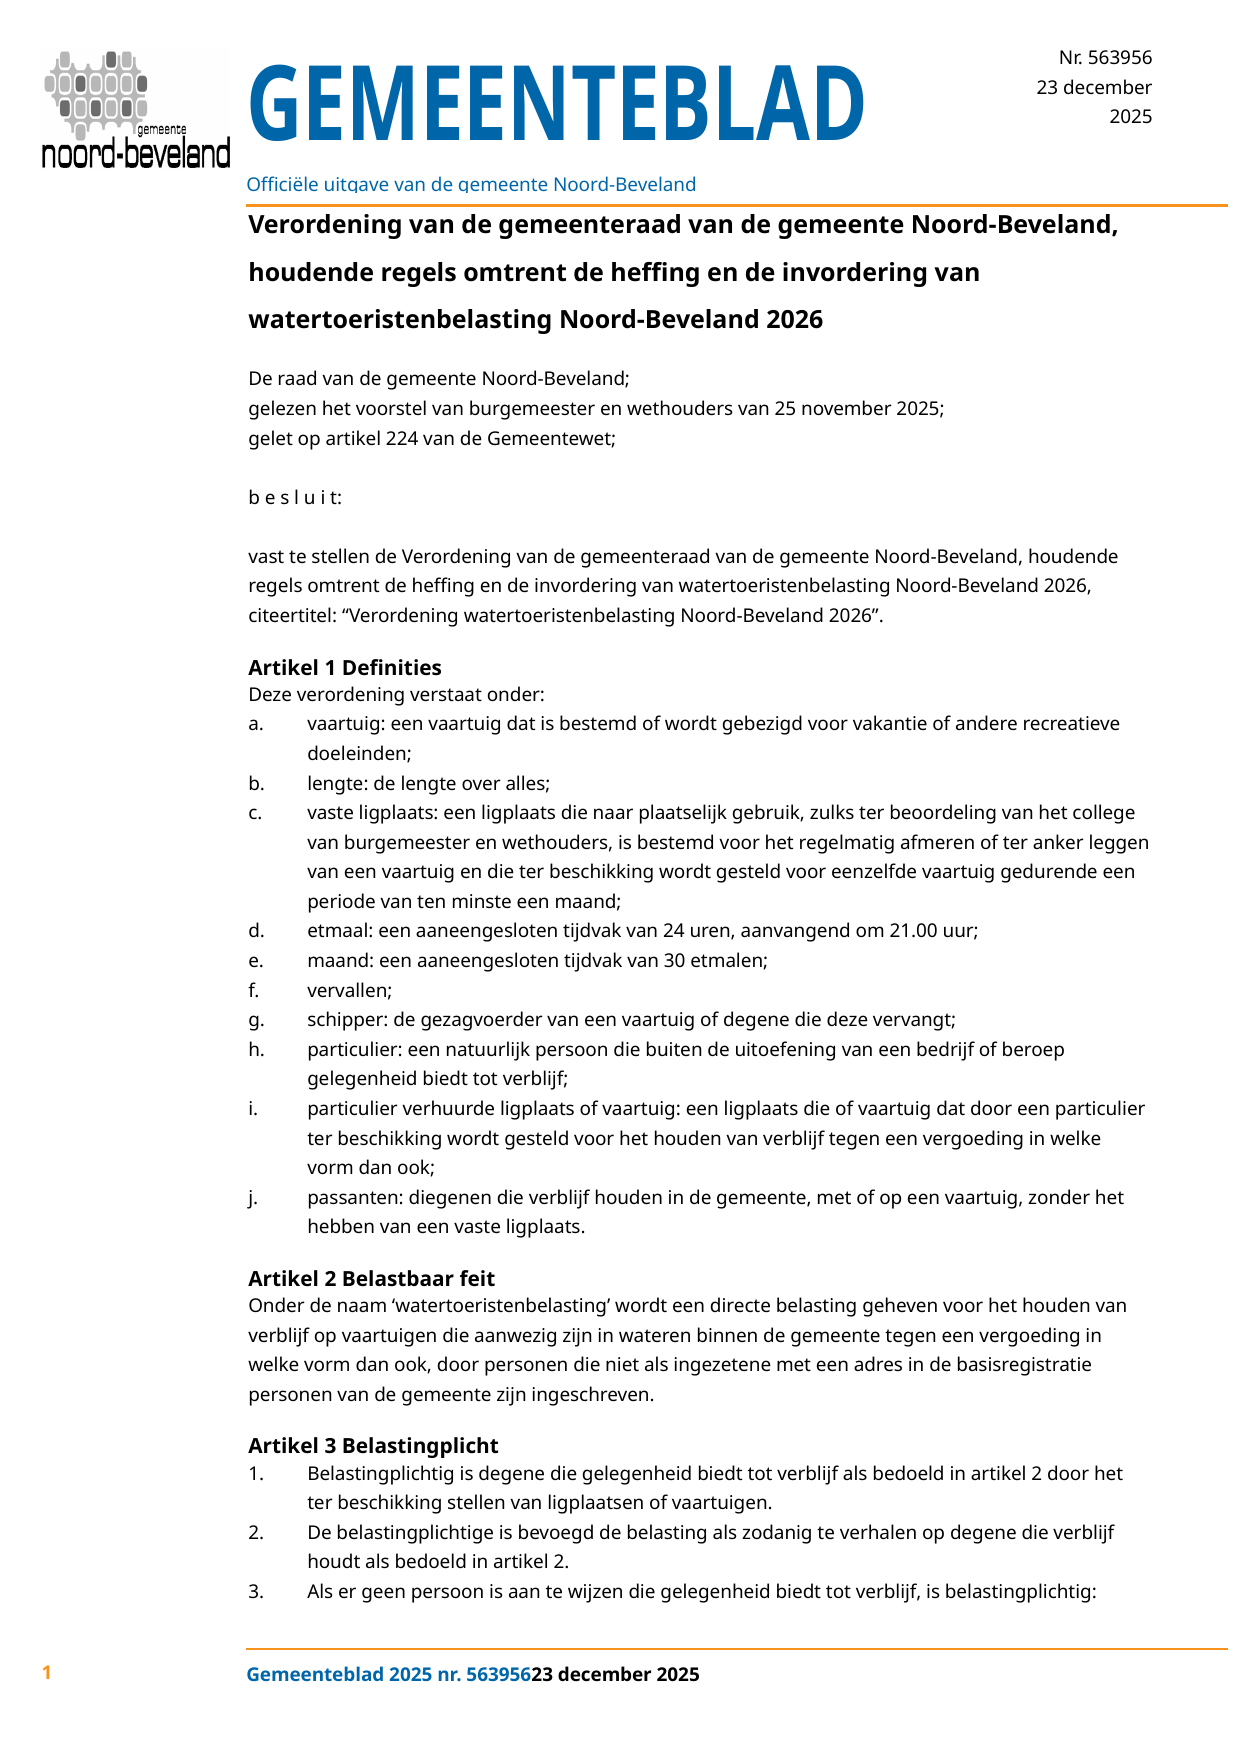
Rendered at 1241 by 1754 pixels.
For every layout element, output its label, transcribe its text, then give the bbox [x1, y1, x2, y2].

text Deze verordening verstaat onder: [248, 681, 1152, 707]
list maand: een aaneengesloten tijdvak van 30 etmalen; [248, 947, 1152, 973]
list particulier verhuurde ligplaats of vaartuig: een ligplaats die of vaartuig dat door een particulier ter beschikking wordt gesteld voor het houden van verblijf tegen een vergoeding in welke vorm dan ook; [248, 1095, 1152, 1180]
text vast te stellen de Verordening van de gemeenteraad van de gemeente Noord-Beveland, houdende regels omtrent de heffing en de invordering van watertoeristenbelasting Noord-Beveland 2026, [248, 543, 1152, 598]
text Verordening van de gemeenteraad van de gemeente Noord-Beveland, houdende regels omtrent de heffing en de invordering van watertoeristenbelasting Noord-Beveland 2026 [248, 207, 1152, 336]
text citeertitel: “Verordening watertoeristenbelasting Noord-Beveland 2026”. [248, 602, 1152, 628]
list vaste ligplaats: een ligplaats die naar plaatselijk gebruik, zulks ter beoordeling van het college van burgemeester en wethouders, is bestemd voor het regelmatig afmeren of ter anker leggen van een vaartuig en die ter beschikking wordt gesteld voor eenzelfde vaartuig gedurende een periode van ten minste een maand; [248, 799, 1152, 914]
text Artikel 3 Belastingplicht [248, 1432, 1152, 1460]
text gelet op artikel 224 van de Gemeentewet; [248, 425, 1152, 450]
list etmaal: een aaneengesloten tijdvak van 24 uren, aanvangend om 21.00 uur; [248, 918, 1152, 943]
list lengte: de lengte over alles; [248, 770, 1152, 796]
picture [41, 47, 231, 172]
list schipper: de gezagvoerder van een vaartuig of degene die deze vervangt; [248, 1006, 1152, 1032]
list vervallen; [248, 977, 1152, 1003]
list vaartuig: een vaartuig dat is bestemd of wordt gebezigd voor vakantie of andere recreatieve doeleinden; [248, 711, 1152, 766]
list particulier: een natuurlijk persoon die buiten de uitoefening van een bedrijf of beroep gelegenheid biedt tot verblijf; [248, 1036, 1152, 1091]
text Artikel 2 Belastbaar feit [248, 1264, 1152, 1292]
list passanten: diegenen die verblijf houden in de gemeente, met of op een vaartuig, zonder het hebben van een vaste ligplaats. [248, 1184, 1152, 1239]
text gelezen het voorstel van burgemeester en wethouders van 25 november 2025; [248, 395, 1152, 421]
text Onder de naam ‘watertoeristenbelasting’ wordt een directe belasting geheven voor het houden van verblijf op vaartuigen die aanwezig zijn in wateren binnen de gemeente tegen een vergoeding in welke vorm dan ook, door personen die niet als ingezetene met een adres in de basisregistratie personen van de gemeente zijn ingeschreven. [248, 1292, 1152, 1407]
text b e s l u i t: [248, 484, 1152, 509]
text De raad van de gemeente Noord-Beveland; [248, 366, 1152, 391]
list Belastingplichtig is degene die gelegenheid biedt tot verblijf als bedoeld in artikel 2 door het ter beschikking stellen van ligplaatsen of vaartuigen. [248, 1460, 1152, 1515]
list De belastingplichtige is bevoegd de belasting als zodanig te verhalen op degene die verblijf houdt als bedoeld in artikel 2. [248, 1519, 1152, 1574]
list Als er geen persoon is aan te wijzen die gelegenheid biedt tot verblijf, is belastingplichtig: [248, 1578, 1152, 1604]
text Artikel 1 Definities [248, 653, 1152, 681]
